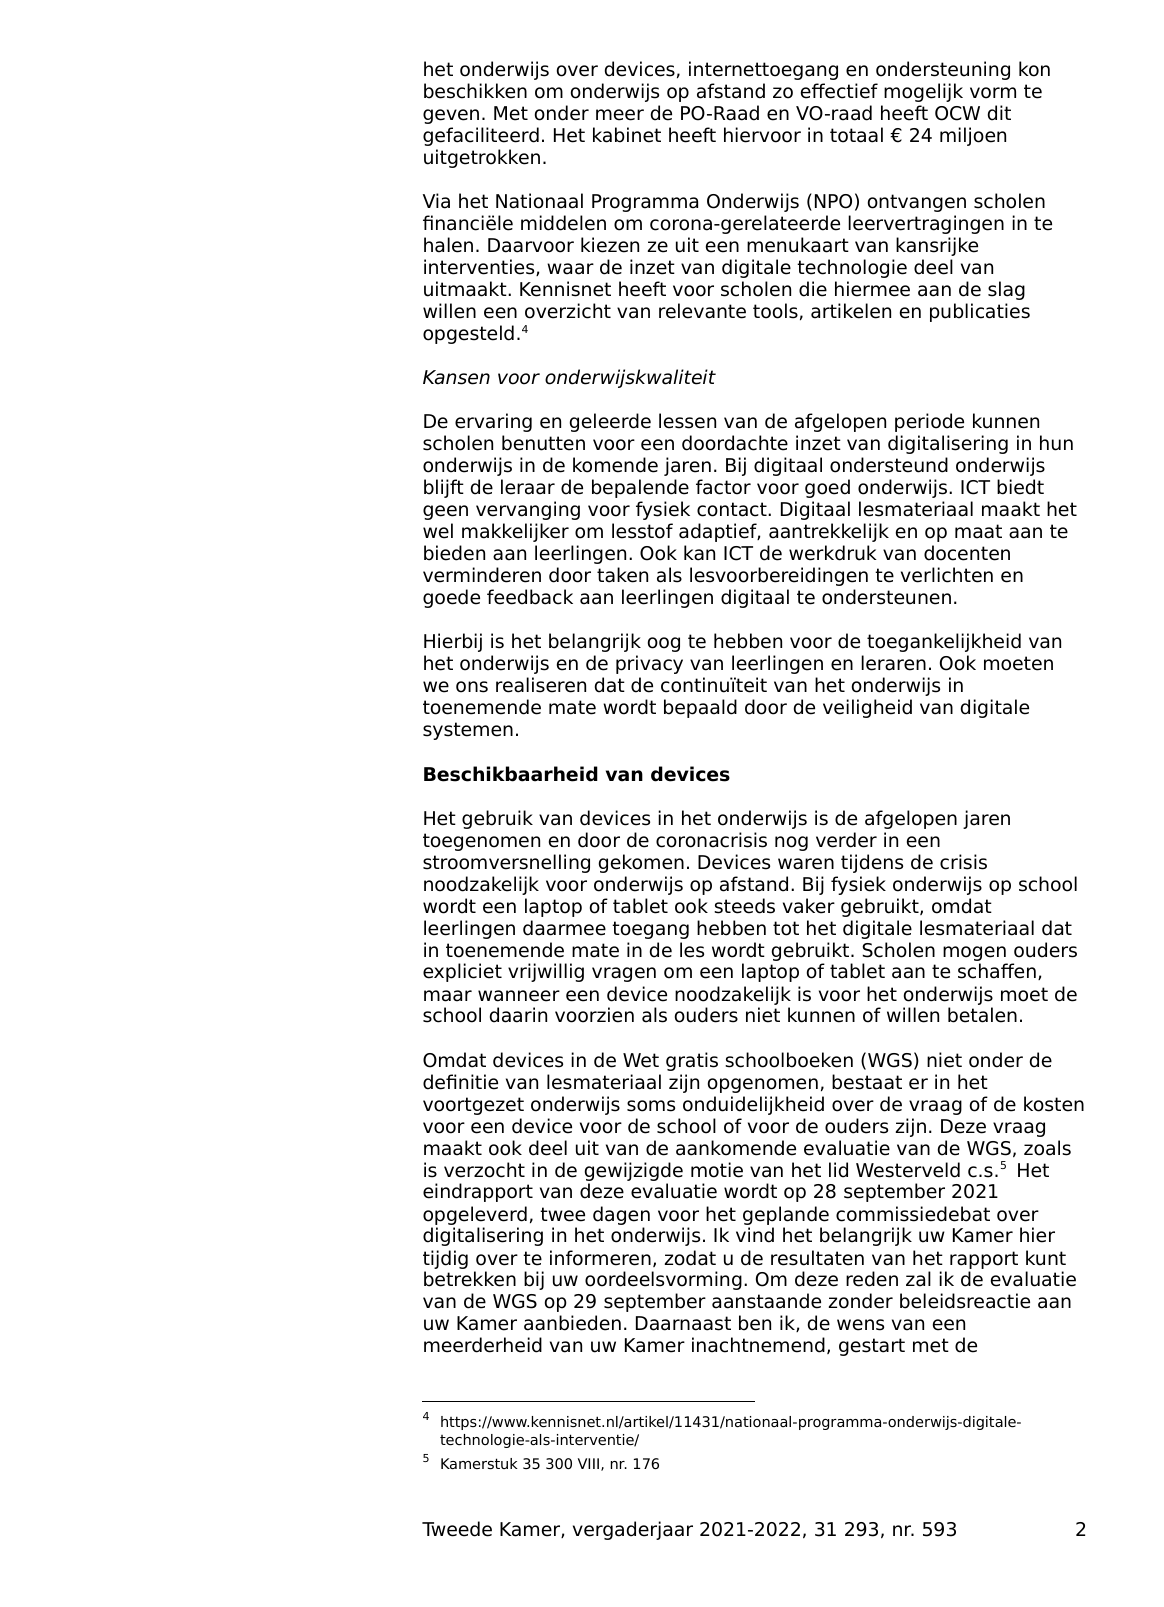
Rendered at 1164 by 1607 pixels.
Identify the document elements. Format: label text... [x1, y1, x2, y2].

text Via het Nationaal Programma Onderwijs (NPO) ontvangen scholen financiële middelen om corona-gerelateerde leervertragingen in te halen. Daarvoor kiezen ze uit een menukaart van kansrijke interventies, waar de inzet van digitale technologie deel van uitmaakt. Kennisnet heeft voor scholen die hiermee aan de slag willen een overzicht van relevante tools, artikelen en publicaties opgesteld. [422, 191, 1087, 345]
text De ervaring en geleerde lessen van de afgelopen periode kunnen scholen benutten voor een doordachte inzet van digitalisering in hun onderwijs in de komende jaren. Bij digitaal ondersteund onderwijs blijft de leraar de bepalende factor voor goed onderwijs. ICT biedt geen vervanging voor fysiek contact. Digitaal lesmateriaal maakt het wel makkelijker om lesstof adaptief, aantrekkelijk en op maat aan te bieden aan leerlingen. Ook kan ICT de werkdruk van docenten verminderen door taken als lesvoorbereidingen te verlichten en goede feedback aan leerlingen digitaal te ondersteunen. [422, 411, 1087, 609]
text Kamerstuk 35 300 VIII, nr. 176 [422, 1452, 1087, 1474]
subtitle Beschikbaarheid van devices [422, 763, 1087, 785]
subtitle Kansen voor onderwijskwaliteit [422, 367, 1087, 389]
text https://www.kennisnet.nl/artikel/11431/nationaal-programma-onderwijs-digitale-technologie-als-interventie/ [422, 1410, 1087, 1449]
text Het gebruik van devices in het onderwijs is de afgelopen jaren toegenomen en door de coronacrisis nog verder in een stroomversnelling gekomen. Devices waren tijdens de crisis noodzakelijk voor onderwijs op afstand. Bij fysiek onderwijs op school wordt een laptop of tablet ook steeds vaker gebruikt, omdat leerlingen daarmee toegang hebben tot het digitale lesmateriaal dat in toenemende mate in de les wordt gebruikt. Scholen mogen ouders expliciet vrijwillig vragen om een laptop of tablet aan te schaffen, maar wanneer een device noodzakelijk is voor het onderwijs moet de school daarin voorzien als ouders niet kunnen of willen betalen. [422, 808, 1087, 1027]
text Omdat devices in de Wet gratis schoolboeken (WGS) niet onder de definitie van lesmateriaal zijn opgenomen, bestaat er in het voortgezet onderwijs soms onduidelijkheid over de vraag of de kosten voor een device voor de school of voor de ouders zijn. Deze vraag maakt ook deel uit van de aankomende evaluatie van de WGS, zoals is verzocht in de gewijzigde motie van het lid Westerveld c.s. Het eindrapport van deze evaluatie wordt op 28 september 2021 opgeleverd, twee dagen voor het geplande commissiedebat over digitalisering in het onderwijs. Ik vind het belangrijk uw Kamer hier tijdig over te informeren, zodat u de resultaten van het rapport kunt betrekken bij uw oordeelsvorming. Om deze reden zal ik de evaluatie van de WGS op 29 september aanstaande zonder beleidsreactie aan uw Kamer aanbieden. Daarnaast ben ik, de wens van een meerderheid van uw Kamer inachtnemend, gestart met de [422, 1049, 1087, 1357]
text Hierbij is het belangrijk oog te hebben voor de toegankelijkheid van het onderwijs en de privacy van leerlingen en leraren. Ook moeten we ons realiseren dat de continuïteit van het onderwijs in toenemende mate wordt bepaald door de veiligheid van digitale systemen. [422, 631, 1087, 741]
text het onderwijs over devices, internettoegang en ondersteuning kon beschikken om onderwijs op afstand zo effectief mogelijk vorm te geven. Met onder meer de PO-Raad en VO-raad heeft OCW dit gefaciliteerd. Het kabinet heeft hiervoor in totaal € 24 miljoen uitgetrokken. [422, 59, 1087, 169]
